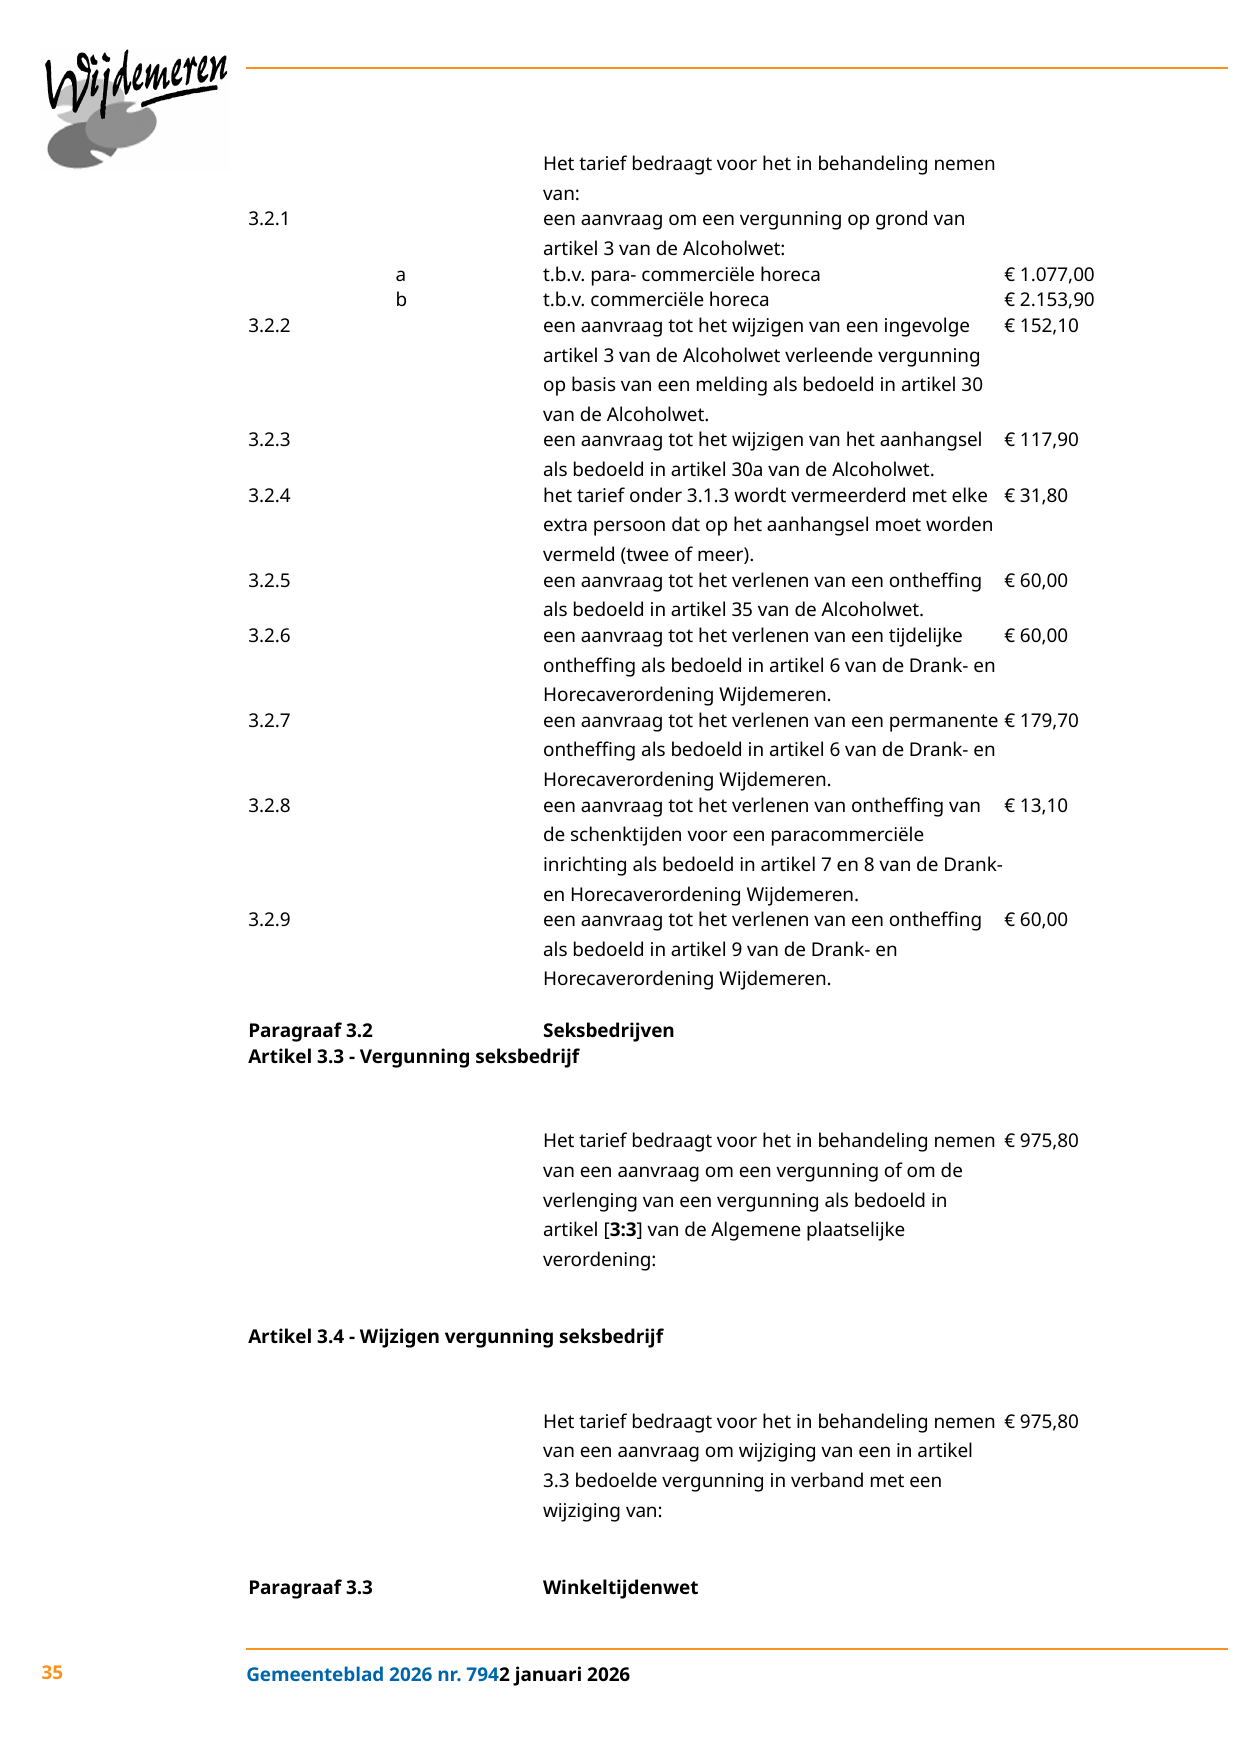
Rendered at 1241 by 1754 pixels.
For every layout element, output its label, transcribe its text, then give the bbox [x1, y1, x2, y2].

table_cell [1004, 1043, 1152, 1128]
table_cell [248, 1298, 395, 1323]
table_cell 3.2.1 [248, 205, 395, 261]
table_cell Paragraaf 3.3 [248, 1574, 395, 1600]
table_cell 3.2.2 [248, 312, 395, 427]
table_cell [395, 1298, 543, 1323]
table_cell € 31,80 [1004, 482, 1152, 567]
table_cell [248, 150, 395, 205]
table_cell [1004, 1272, 1152, 1297]
table_cell [1004, 150, 1152, 205]
table_cell 3.2.8 [248, 792, 395, 906]
table_cell [1004, 1523, 1152, 1548]
table_cell [395, 567, 543, 622]
table_cell [248, 1523, 395, 1548]
table_cell [1004, 205, 1152, 261]
table_cell een aanvraag tot het verlenen van een tijdelijke ontheffing als bedoeld in artikel 6 van de Drank- en Horecaverordening Wijdemeren. [543, 622, 1004, 707]
table_cell € 179,70 [1004, 707, 1152, 792]
table_cell € 60,00 [1004, 567, 1152, 622]
table_cell [395, 427, 543, 482]
table_cell Het tarief bedraagt voor het in behandeling nemen van een aanvraag om wijziging van een in artikel 3.3 bedoelde vergunning in verband met een wijziging van: [543, 1408, 1004, 1523]
table_cell [543, 1298, 1004, 1323]
table_cell Het tarief bedraagt voor het in behandeling nemen van een aanvraag om een vergunning of om de verlenging van een vergunning als bedoeld in artikel [3:3] van de Algemene plaatselijke verordening: [543, 1128, 1004, 1272]
table_cell [395, 1408, 543, 1523]
table_cell € 2.153,90 [1004, 286, 1152, 312]
table_cell € 975,80 [1004, 1128, 1152, 1272]
table_cell [395, 312, 543, 427]
table_cell [248, 261, 395, 286]
table_cell € 13,10 [1004, 792, 1152, 906]
table_cell € 117,90 [1004, 427, 1152, 482]
table_cell [248, 1408, 395, 1523]
table_cell [248, 1272, 395, 1297]
table_cell [395, 707, 543, 792]
table_cell t.b.v. commerciële horeca [543, 286, 1004, 312]
table_cell [1004, 1574, 1152, 1600]
table_cell een aanvraag tot het wijzigen van een ingevolge artikel 3 van de Alcoholwet verleende vergunning op basis van een melding als bedoeld in artikel 30 van de Alcoholwet. [543, 312, 1004, 427]
table_cell € 152,10 [1004, 312, 1152, 427]
table_cell [395, 1017, 543, 1043]
table_cell [395, 150, 543, 205]
table_cell a [395, 261, 543, 286]
table_cell [248, 95, 1004, 150]
table_cell [395, 622, 543, 707]
picture [41, 47, 231, 172]
table_cell [1004, 1017, 1152, 1043]
table_cell 3.2.5 [248, 567, 395, 622]
table_cell [395, 906, 543, 991]
table_cell een aanvraag tot het verlenen van een ontheffing als bedoeld in artikel 9 van de Drank- en Horecaverordening Wijdemeren. [543, 906, 1004, 991]
table_cell [1004, 991, 1152, 1017]
table_cell [543, 1548, 1004, 1574]
table_cell t.b.v. para- commerciële horeca [543, 261, 1004, 286]
table_cell € 60,00 [1004, 622, 1152, 707]
table_cell [395, 1128, 543, 1272]
table_cell 3.2.3 [248, 427, 395, 482]
table_cell [395, 792, 543, 906]
table_cell 3.2.6 [248, 622, 395, 707]
table_cell een aanvraag tot het verlenen van een permanente ontheffing als bedoeld in artikel 6 van de Drank- en Horecaverordening Wijdemeren. [543, 707, 1004, 792]
table_cell [1004, 95, 1152, 150]
table_cell Artikel 3.3 - Vergunning seksbedrijf [248, 1043, 1004, 1128]
table_cell het tarief onder 3.1.3 wordt vermeerderd met elke extra persoon dat op het aanhangsel moet worden vermeld (twee of meer). [543, 482, 1004, 567]
table_cell [395, 1574, 543, 1600]
table_cell Seksbedrijven [543, 1017, 1004, 1043]
table_cell [543, 1523, 1004, 1548]
table_cell 3.2.7 [248, 707, 395, 792]
table_cell Winkeltijdenwet [543, 1574, 1004, 1600]
table_cell [1004, 1323, 1152, 1408]
table_cell [248, 286, 395, 312]
table_cell 3.2.4 [248, 482, 395, 567]
table_cell [395, 1272, 543, 1297]
table_cell € 975,80 [1004, 1408, 1152, 1523]
table_cell b [395, 286, 543, 312]
table_cell [395, 205, 543, 261]
table_cell [248, 1128, 395, 1272]
table_cell [395, 1548, 543, 1574]
table_cell Paragraaf 3.2 [248, 1017, 395, 1043]
table_cell [395, 482, 543, 567]
table_cell [1004, 1298, 1152, 1323]
table_cell [248, 991, 395, 1017]
table_cell € 1.077,00 [1004, 261, 1152, 286]
table_cell 3.2.9 [248, 906, 395, 991]
table_cell een aanvraag tot het verlenen van ontheffing van de schenktijden voor een paracommerciële inrichting als bedoeld in artikel 7 en 8 van de Drank- en Horecaverordening Wijdemeren. [543, 792, 1004, 906]
table_cell een aanvraag tot het verlenen van een ontheffing als bedoeld in artikel 35 van de Alcoholwet. [543, 567, 1004, 622]
table_cell [395, 991, 543, 1017]
table_cell een aanvraag om een vergunning op grond van artikel 3 van de Alcoholwet: [543, 205, 1004, 261]
table_cell [543, 1272, 1004, 1297]
table_cell € 60,00 [1004, 906, 1152, 991]
table_cell Artikel 3.4 - Wijzigen vergunning seksbedrijf [248, 1323, 1004, 1408]
table_cell [248, 1548, 395, 1574]
table_cell [395, 1523, 543, 1548]
table_cell een aanvraag tot het wijzigen van het aanhangsel als bedoeld in artikel 30a van de Alcoholwet. [543, 427, 1004, 482]
table_cell [1004, 1548, 1152, 1574]
table_cell [543, 991, 1004, 1017]
table_cell Het tarief bedraagt voor het in behandeling nemen van: [543, 150, 1004, 205]
